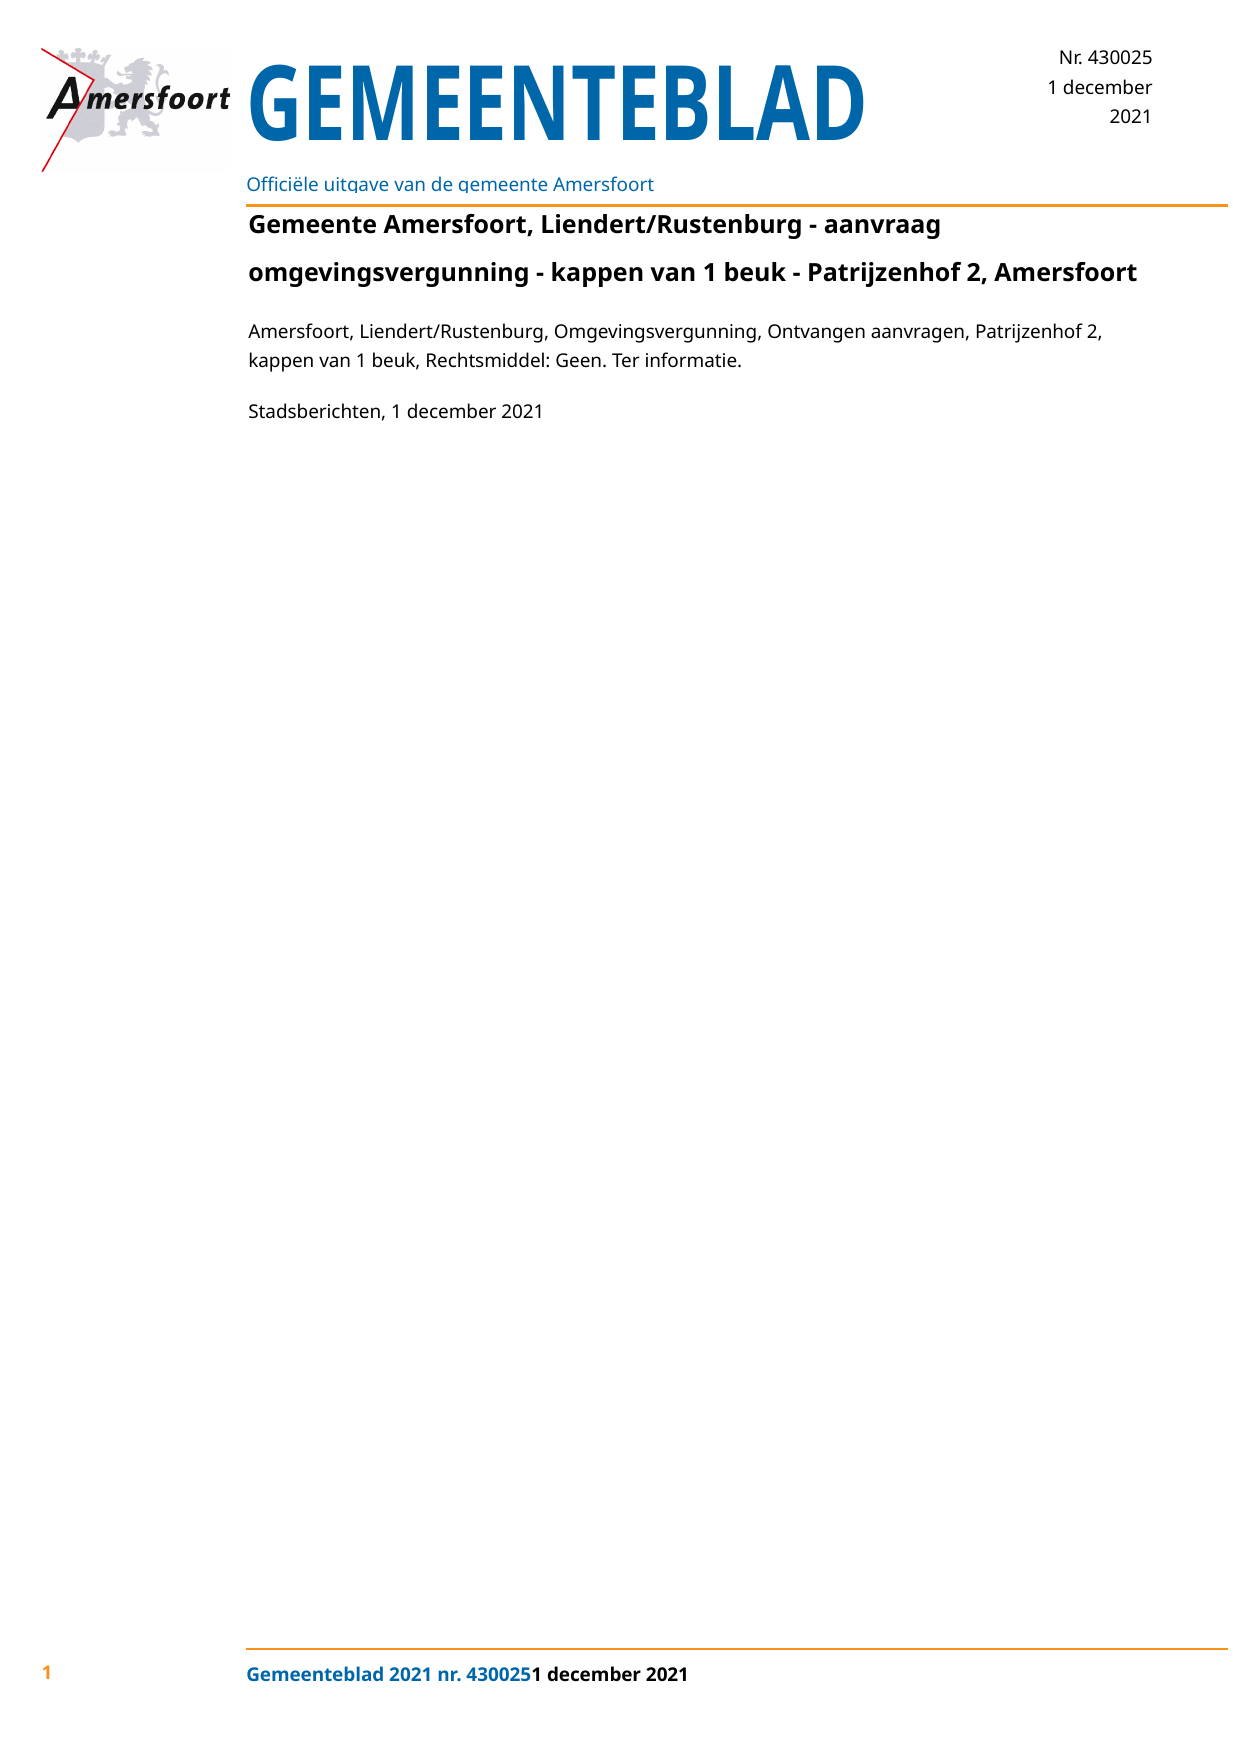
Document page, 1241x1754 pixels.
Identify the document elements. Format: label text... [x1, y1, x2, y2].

text Amersfoort, Liendert/Rustenburg, Omgevingsvergunning, Ontvangen aanvragen, Patrijzenhof 2, kappen van 1 beuk, Rechtsmiddel: Geen. Ter informatie. [248, 318, 1152, 373]
picture [41, 47, 231, 172]
text Gemeente Amersfoort, Liendert/Rustenburg - aanvraag omgevingsvergunning - kappen van 1 beuk - Patrijzenhof 2, Amersfoort [248, 207, 1152, 288]
text Stadsberichten, 1 december 2021 [248, 398, 1152, 424]
